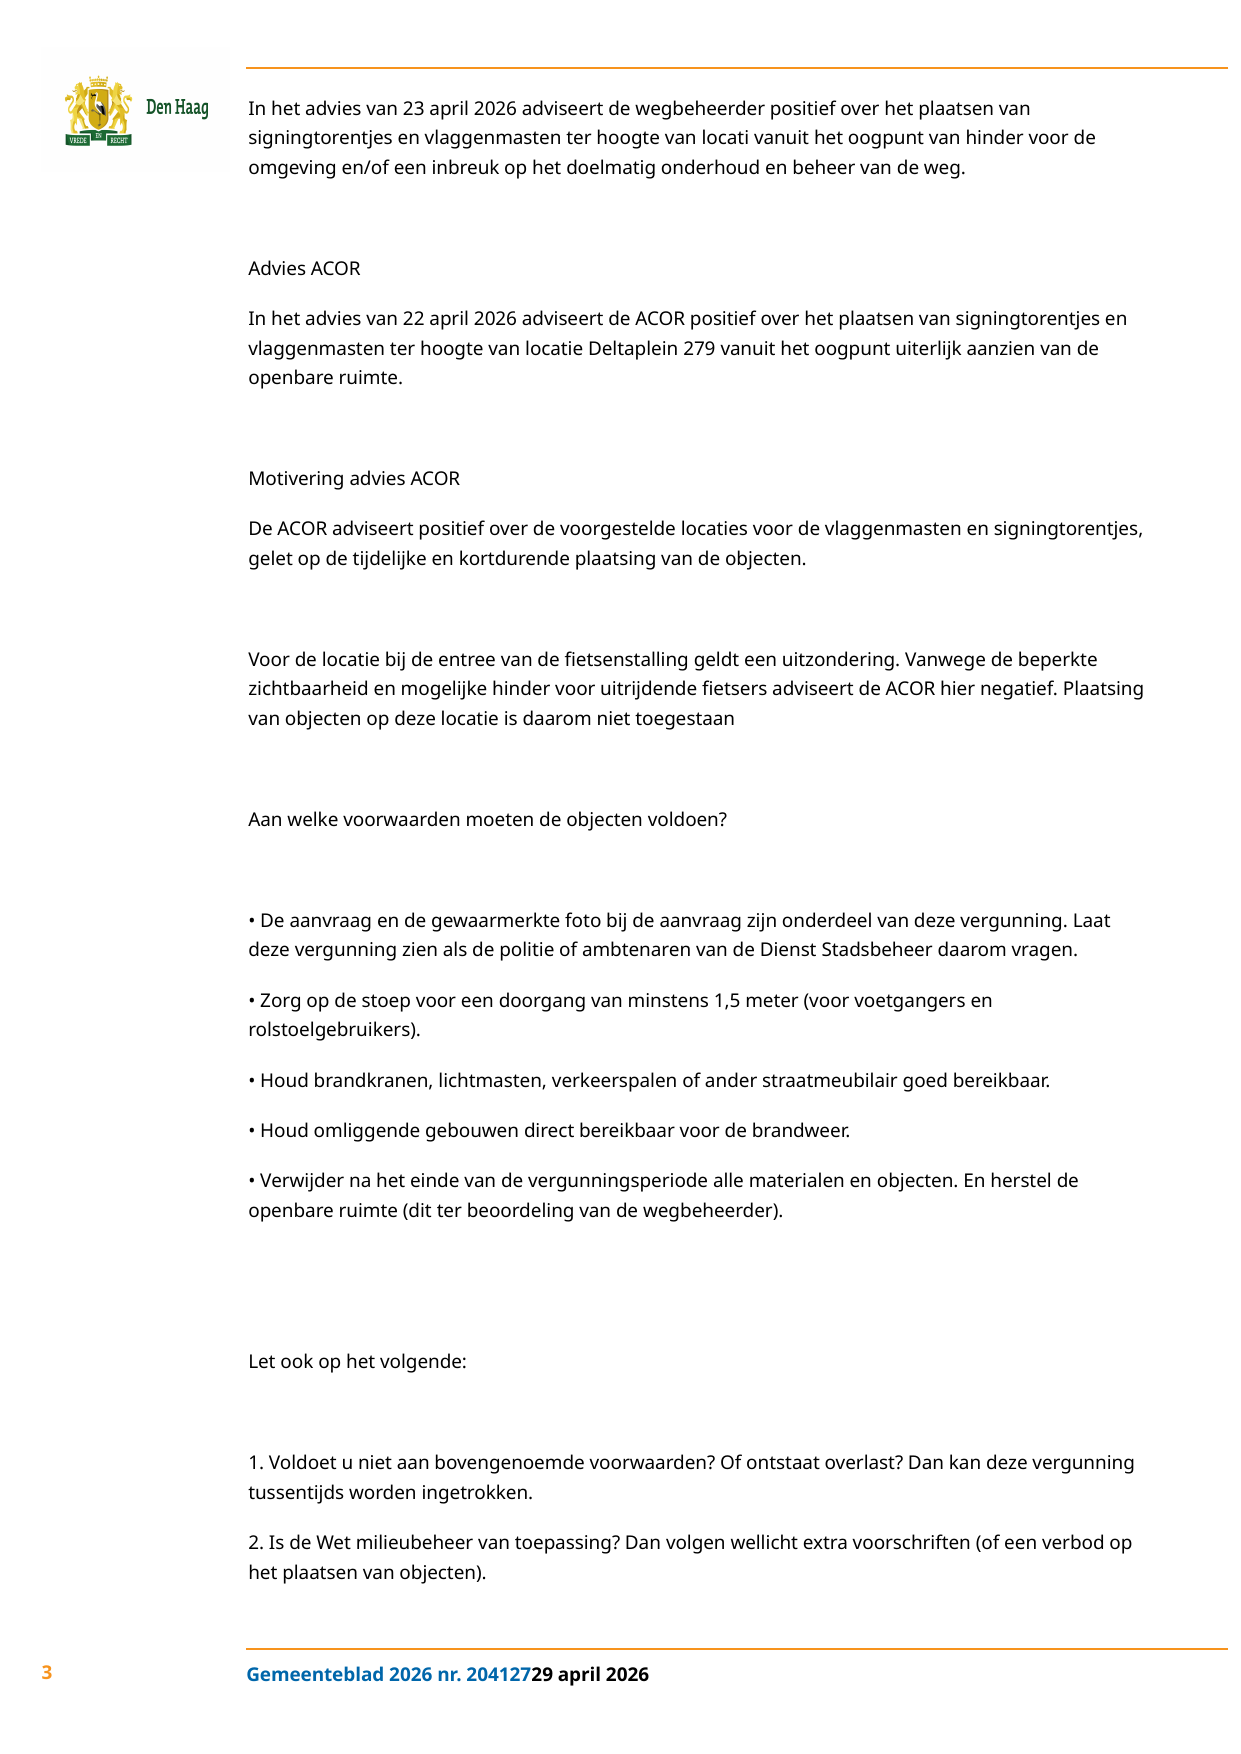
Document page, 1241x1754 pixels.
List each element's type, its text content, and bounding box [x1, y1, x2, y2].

text Aan welke voorwaarden moeten de objecten voldoen? [248, 806, 1152, 832]
text In het advies van 23 april 2026 adviseert de wegbeheerder positief over het plaatsen van signingtorentjes en vlaggenmasten ter hoogte van locati vanuit het oogpunt van hinder voor de omgeving en/of een inbreuk op het doelmatig onderhoud en beheer van de weg. [248, 95, 1152, 180]
text 2. Is de Wet milieubeheer van toepassing? Dan volgen wellicht extra voorschriften (of een verbod op het plaatsen van objecten). [248, 1529, 1152, 1585]
text In het advies van 22 april 2026 adviseert de ACOR positief over het plaatsen van signingtorentjes en vlaggenmasten ter hoogte van locatie Deltaplein 279 vanuit het oogpunt uiterlijk aanzien van de openbare ruimte. [248, 305, 1152, 390]
text • Houd omliggende gebouwen direct bereikbaar voor de brandweer. [248, 1117, 1152, 1143]
text Voor de locatie bij de entree van de fietsenstalling geldt een uitzondering. Vanwege de beperkte zichtbaarheid en mogelijke hinder voor uitrijdende fietsers adviseert de ACOR hier negatief. Plaatsing van objecten op deze locatie is daarom niet toegestaan [248, 646, 1152, 731]
text De ACOR adviseert positief over de voorgestelde locaties voor de vlaggenmasten en signingtorentjes, gelet op de tijdelijke en kortdurende plaatsing van de objecten. [248, 516, 1152, 571]
text Let ook op het volgende: [248, 1348, 1152, 1374]
text • Houd brandkranen, lichtmasten, verkeerspalen of ander straatmeubilair goed bereikbaar. [248, 1067, 1152, 1093]
text • Zorg op de stoep voor een doorgang van minstens 1,5 meter (voor voetgangers en rolstoelgebruikers). [248, 987, 1152, 1042]
picture [41, 47, 231, 172]
text • De aanvraag en de gewaarmerkte foto bij de aanvraag zijn onderdeel van deze vergunning. Laat deze vergunning zien als de politie of ambtenaren van de Dienst Stadsbeheer daarom vragen. [248, 907, 1152, 962]
text Advies ACOR [248, 255, 1152, 281]
text • Verwijder na het einde van de vergunningsperiode alle materialen en objecten. En herstel de openbare ruimte (dit ter beoordeling van de wegbeheerder). [248, 1168, 1152, 1223]
text Motivering advies ACOR [248, 465, 1152, 491]
text 1. Voldoet u niet aan bovengenoemde voorwaarden? Of ontstaat overlast? Dan kan deze vergunning tussentijds worden ingetrokken. [248, 1449, 1152, 1505]
